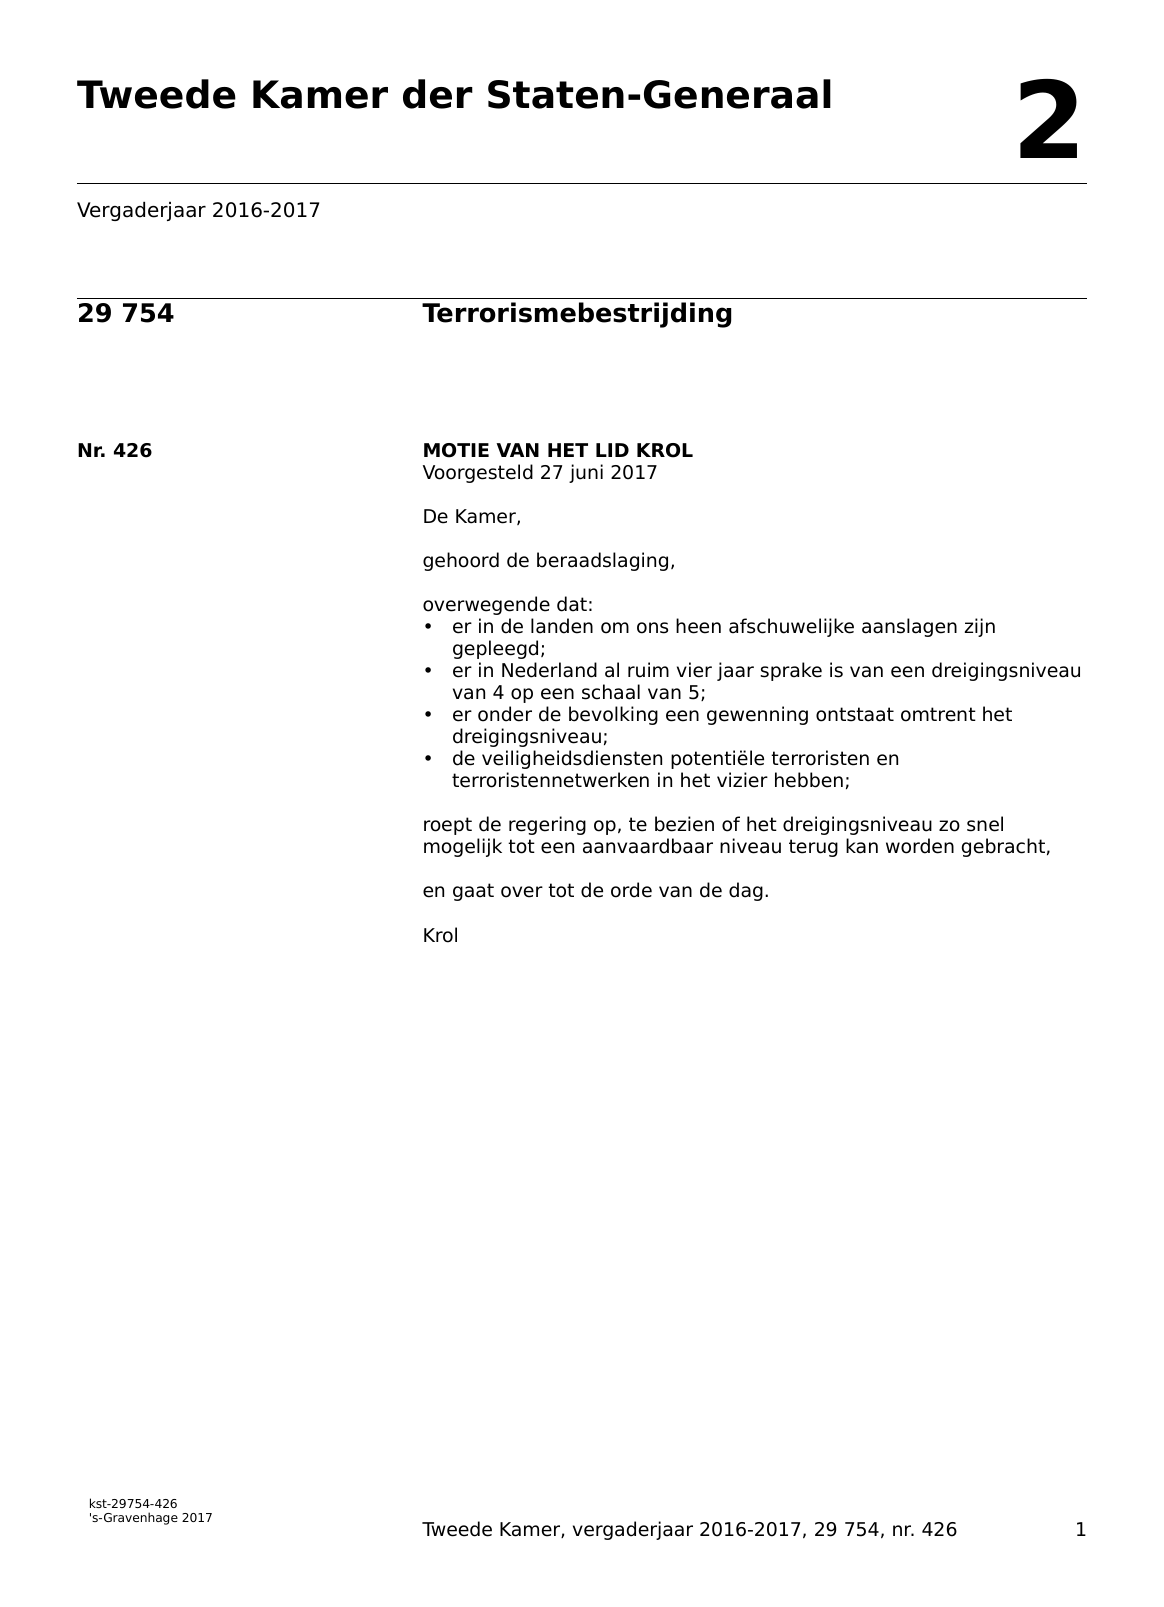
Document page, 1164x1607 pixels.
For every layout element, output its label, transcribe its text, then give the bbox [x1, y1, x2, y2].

text • er onder de bevolking een gewenning ontstaat omtrent het dreigingsniveau; [422, 704, 1087, 748]
text • de veiligheidsdiensten potentiële terroristen en terroristennetwerken in het vizier hebben; [422, 748, 1087, 792]
text gehoord de beraadslaging, [422, 550, 1087, 572]
subtitle Nr. 426 MOTIE VAN HET LID KROL [77, 440, 1087, 462]
table_header 2 [886, 59, 1087, 183]
text • er in Nederland al ruim vier jaar sprake is van een dreigingsniveau van 4 op een schaal van 5; [422, 660, 1087, 704]
table_cell Vergaderjaar 2016-2017 [77, 184, 1087, 298]
text Krol [422, 924, 1087, 946]
text overwegende dat: [422, 594, 1087, 616]
text 's-Gravenhage 2017 [88, 1511, 323, 1525]
text roept de regering op, te bezien of het dreigingsniveau zo snel mogelijk tot een aanvaardbaar niveau terug kan worden gebracht, [422, 814, 1087, 858]
subtitle 29 754 Terrorismebestrijding [77, 299, 1087, 329]
text De Kamer, [422, 506, 1087, 528]
text en gaat over tot de orde van de dag. [422, 880, 1087, 902]
table_header Tweede Kamer der Staten-Generaal [77, 59, 886, 183]
text • er in de landen om ons heen afschuwelijke aanslagen zijn gepleegd; [422, 616, 1087, 660]
text kst-29754-426 [88, 1497, 323, 1511]
text Voorgesteld 27 juni 2017 [422, 462, 1087, 484]
